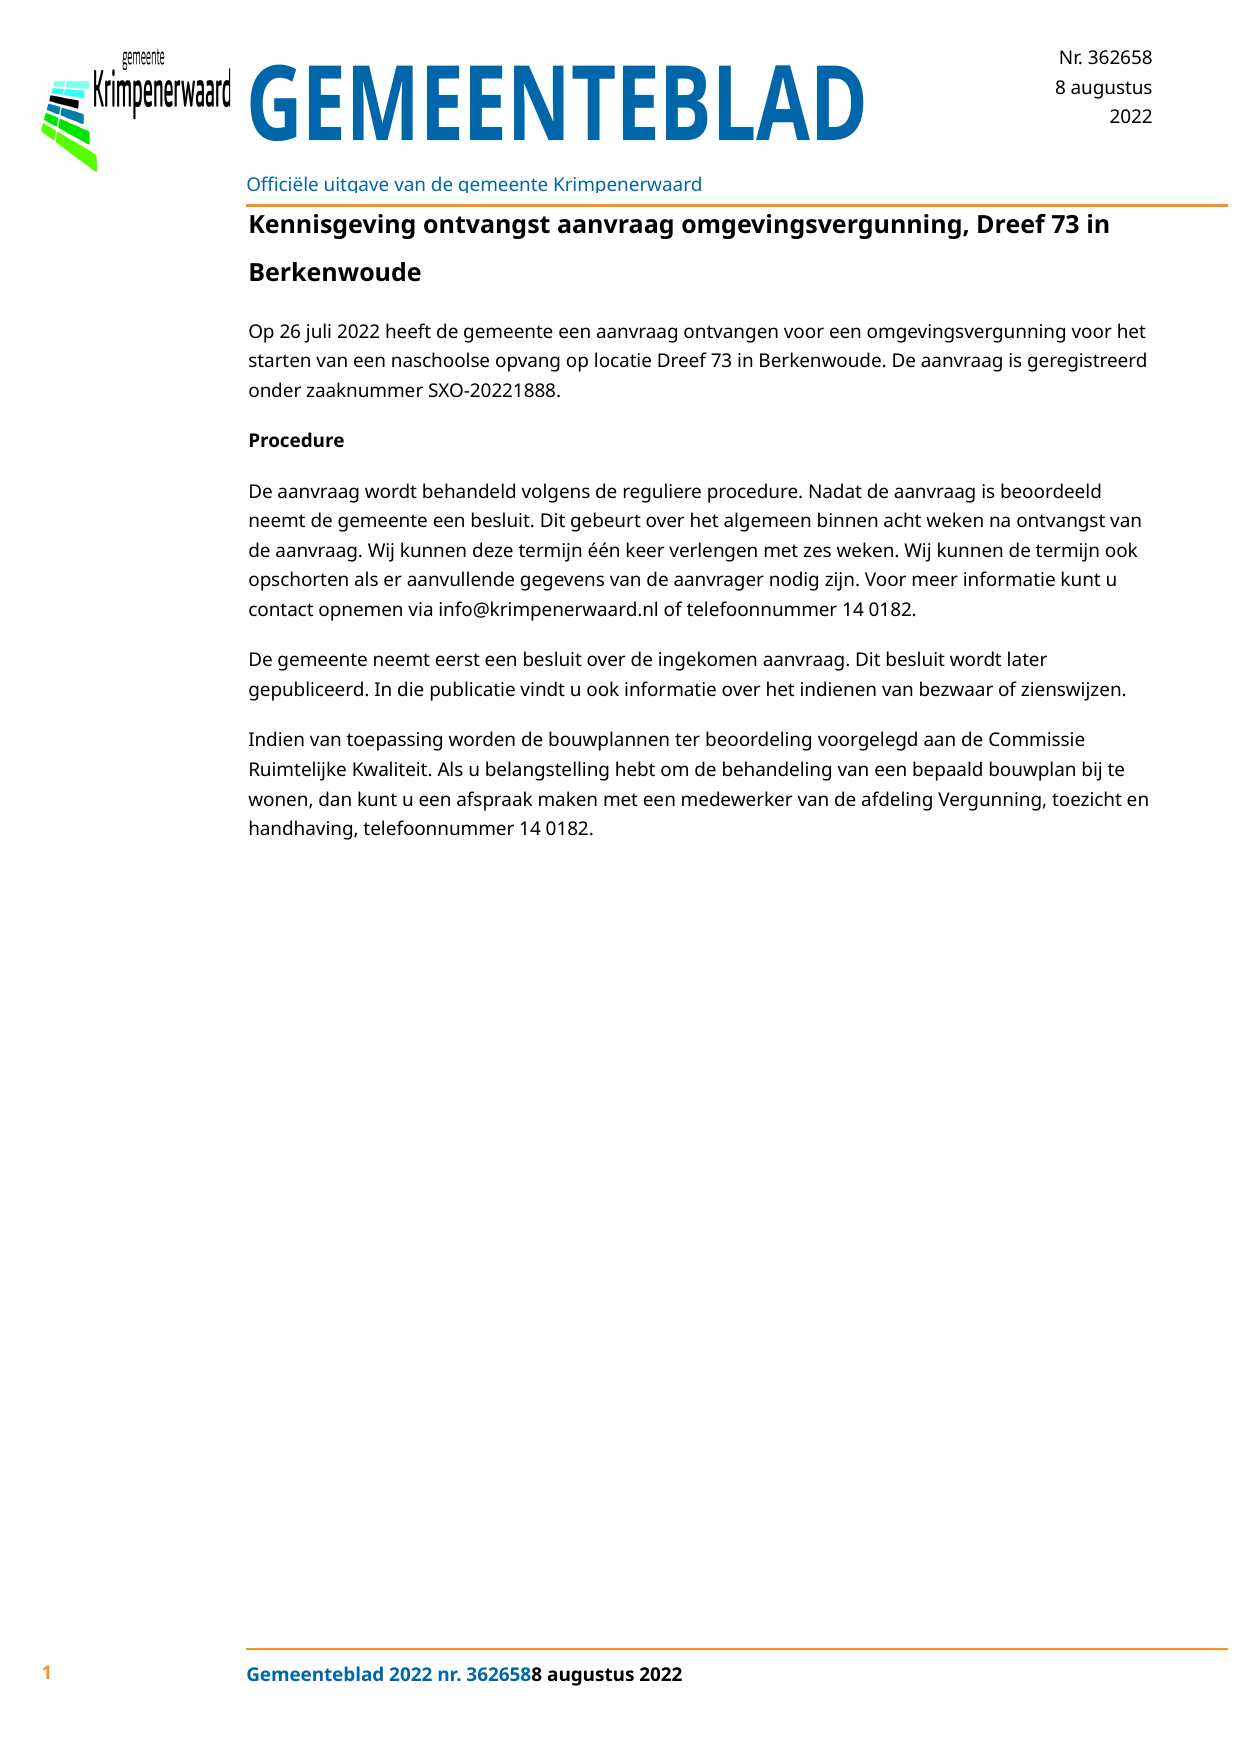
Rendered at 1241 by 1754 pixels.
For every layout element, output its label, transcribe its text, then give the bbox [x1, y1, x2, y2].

text Procedure [248, 427, 1152, 453]
text Op 26 juli 2022 heeft de gemeente een aanvraag ontvangen voor een omgevingsvergunning voor het starten van een naschoolse opvang op locatie Dreef 73 in Berkenwoude. De aanvraag is geregistreerd onder zaaknummer SXO-20221888. [248, 318, 1152, 403]
text Indien van toepassing worden de bouwplannen ter beoordeling voorgelegd aan de Commissie Ruimtelijke Kwaliteit. Als u belangstelling hebt om de behandeling van een bepaald bouwplan bij te wonen, dan kunt u een afspraak maken met een medewerker van de afdeling Vergunning, toezicht en handhaving, telefoonnummer 14 0182. [248, 727, 1152, 841]
text Kennisgeving ontvangst aanvraag omgevingsvergunning, Dreef 73 in Berkenwoude [248, 207, 1152, 288]
picture [41, 47, 231, 172]
text De gemeente neemt eerst een besluit over de ingekomen aanvraag. Dit besluit wordt later gepubliceerd. In die publicatie vindt u ook informatie over het indienen van bezwaar of zienswijzen. [248, 647, 1152, 702]
text De aanvraag wordt behandeld volgens de reguliere procedure. Nadat de aanvraag is beoordeeld neemt de gemeente een besluit. Dit gebeurt over het algemeen binnen acht weken na ontvangst van de aanvraag. Wij kunnen deze termijn één keer verlengen met zes weken. Wij kunnen de termijn ook opschorten als er aanvullende gegevens van de aanvrager nodig zijn. Voor meer informatie kunt u contact opnemen via info@krimpenerwaard.nl of telefoonnummer 14 0182. [248, 478, 1152, 622]
